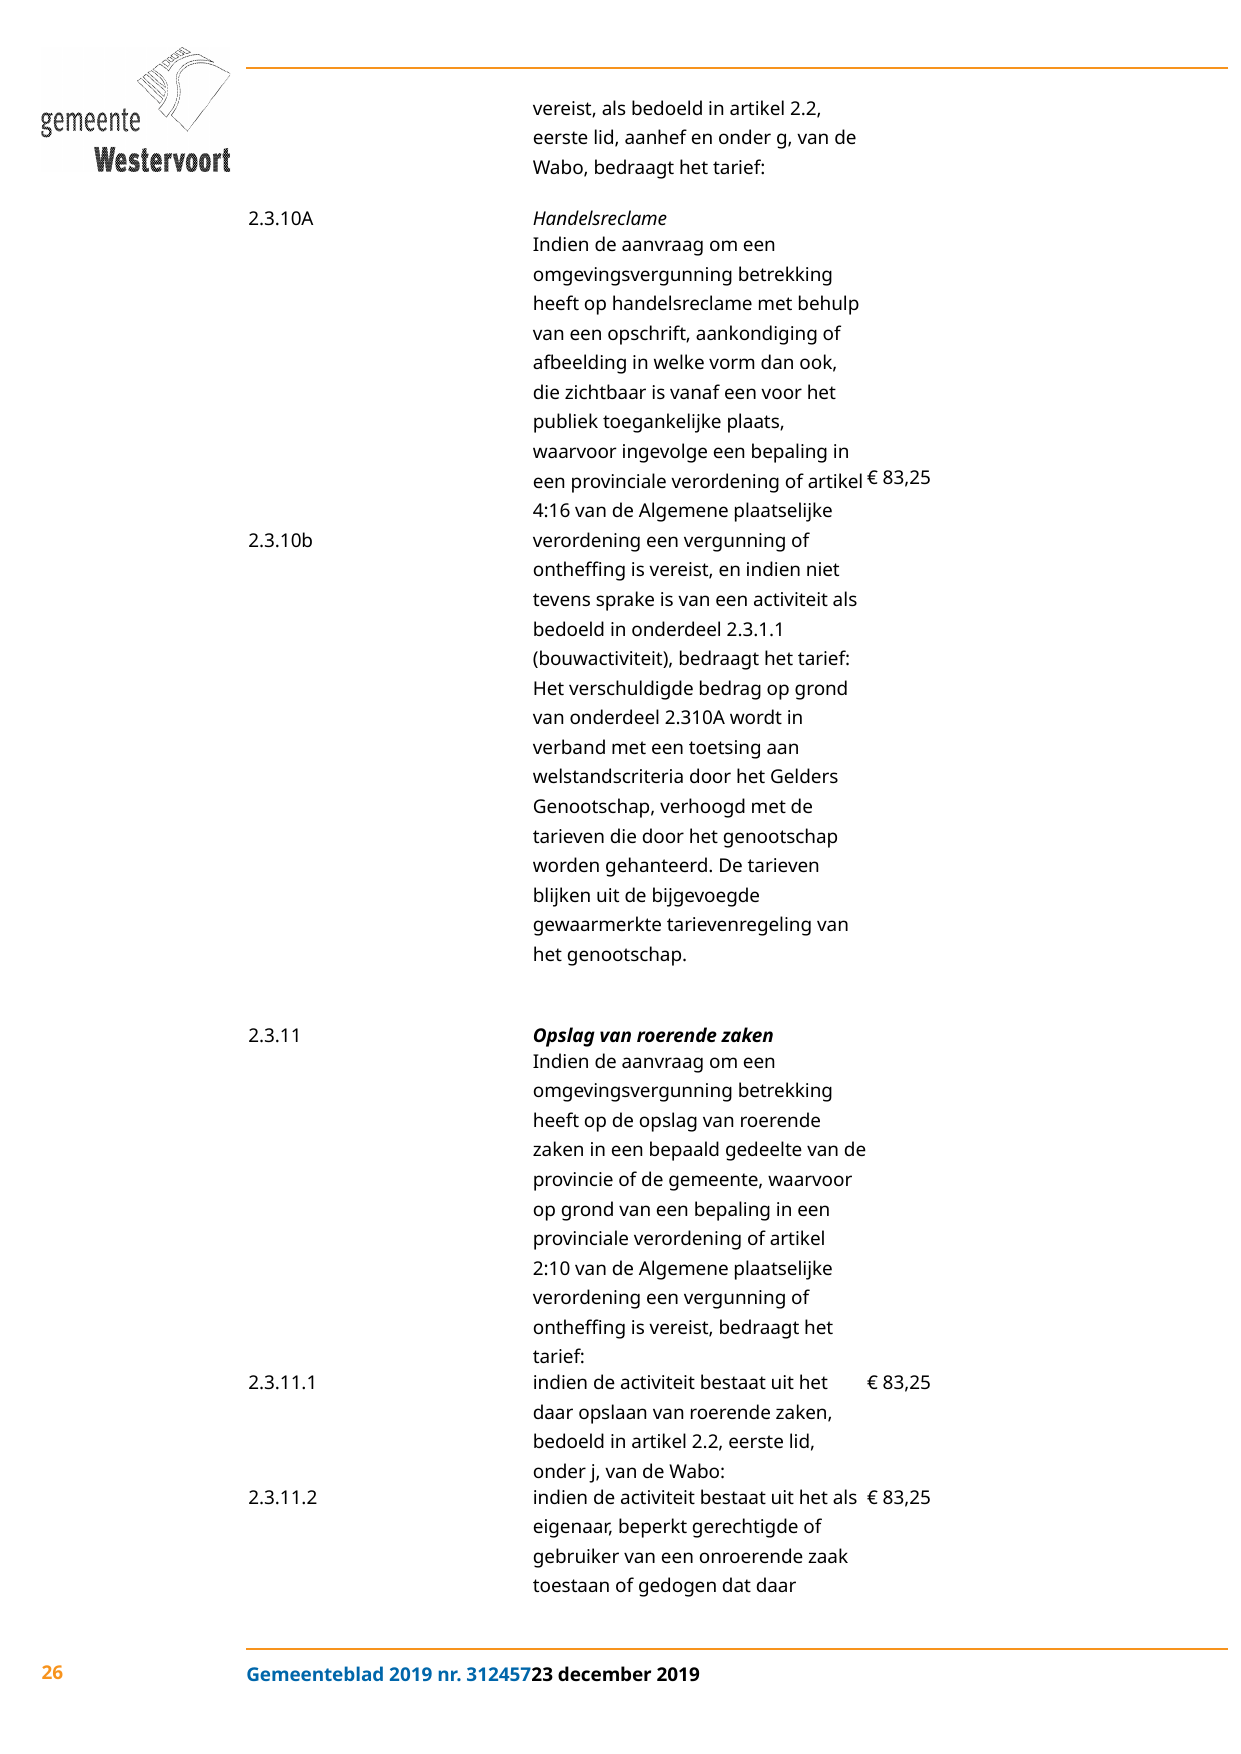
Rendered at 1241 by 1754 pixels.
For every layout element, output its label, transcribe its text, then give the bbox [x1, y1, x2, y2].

table_cell Opslag van roerende zaken [533, 1022, 867, 1048]
table_cell Indien de aanvraag om een omgevingsvergunning betrekking heeft op handelsreclame met behulp van een opschrift, aankondiging of afbeelding in welke vorm dan ook, die zichtbaar is vanaf een voor het publiek toegankelijke plaats, waarvoor ingevolge een bepaling in een provinciale verordening of artikel 4:16 van de Algemene plaatselijke verordening een vergunning of ontheffing is vereist, en indien niet tevens sprake is van een activiteit als bedoeld in onderdeel 2.3.1.1 (bouwactiviteit), bedraagt het tarief: Het verschuldigde bedrag op grond van onderdeel 2.310A wordt in verband met een toetsing aan welstandscriteria door het Gelders Genootschap, verhoogd met de tarieven die door het genootschap worden gehanteerd. De tarieven blijken uit de bijgevoegde gewaarmerkte tarievenregeling van het genootschap. [533, 231, 867, 996]
table_cell [867, 95, 1152, 180]
table_cell indien de activiteit bestaat uit het daar opslaan van roerende zaken, bedoeld in artikel 2.2, eerste lid, onder j, van de Wabo: [533, 1370, 867, 1484]
table_cell [867, 1022, 1152, 1048]
table_cell [867, 996, 1152, 1022]
table_cell [867, 231, 1152, 257]
table_cell 2.3.11.2 [248, 1484, 533, 1598]
table_cell [867, 1048, 1152, 1369]
table_cell € 83,25 [867, 257, 1152, 490]
table_cell € 83,25 [867, 1484, 1152, 1598]
table_cell Indien de aanvraag om een omgevingsvergunning betrekking heeft op de opslag van roerende zaken in een bepaald gedeelte van de provincie of de gemeente, waarvoor op grond van een bepaling in een provinciale verordening of artikel 2:10 van de Algemene plaatselijke verordening een vergunning of ontheffing is vereist, bedraagt het tarief: [533, 1048, 867, 1369]
table_cell 2.3.10b [248, 231, 533, 996]
table_cell [533, 180, 867, 205]
table_cell [533, 996, 867, 1022]
table_cell [867, 205, 1152, 231]
table_cell 2.3.10A [248, 205, 533, 231]
picture [41, 47, 231, 172]
table_cell 2.3.11.1 [248, 1370, 533, 1484]
table_cell [248, 996, 533, 1022]
table_cell [867, 490, 1152, 996]
table_cell indien de activiteit bestaat uit het als eigenaar, beperkt gerechtigde of gebruiker van een onroerende zaak toestaan of gedogen dat daar [533, 1484, 867, 1598]
table_cell Handelsreclame [533, 205, 867, 231]
table_cell 2.3.11 [248, 1022, 533, 1048]
table_cell € 83,25 [867, 1370, 1152, 1484]
table_cell [248, 1048, 533, 1369]
table_cell [248, 180, 533, 205]
table_cell [867, 180, 1152, 205]
table_cell [248, 95, 533, 180]
table_cell vereist, als bedoeld in artikel 2.2, eerste lid, aanhef en onder g, van de Wabo, bedraagt het tarief: [533, 95, 867, 180]
